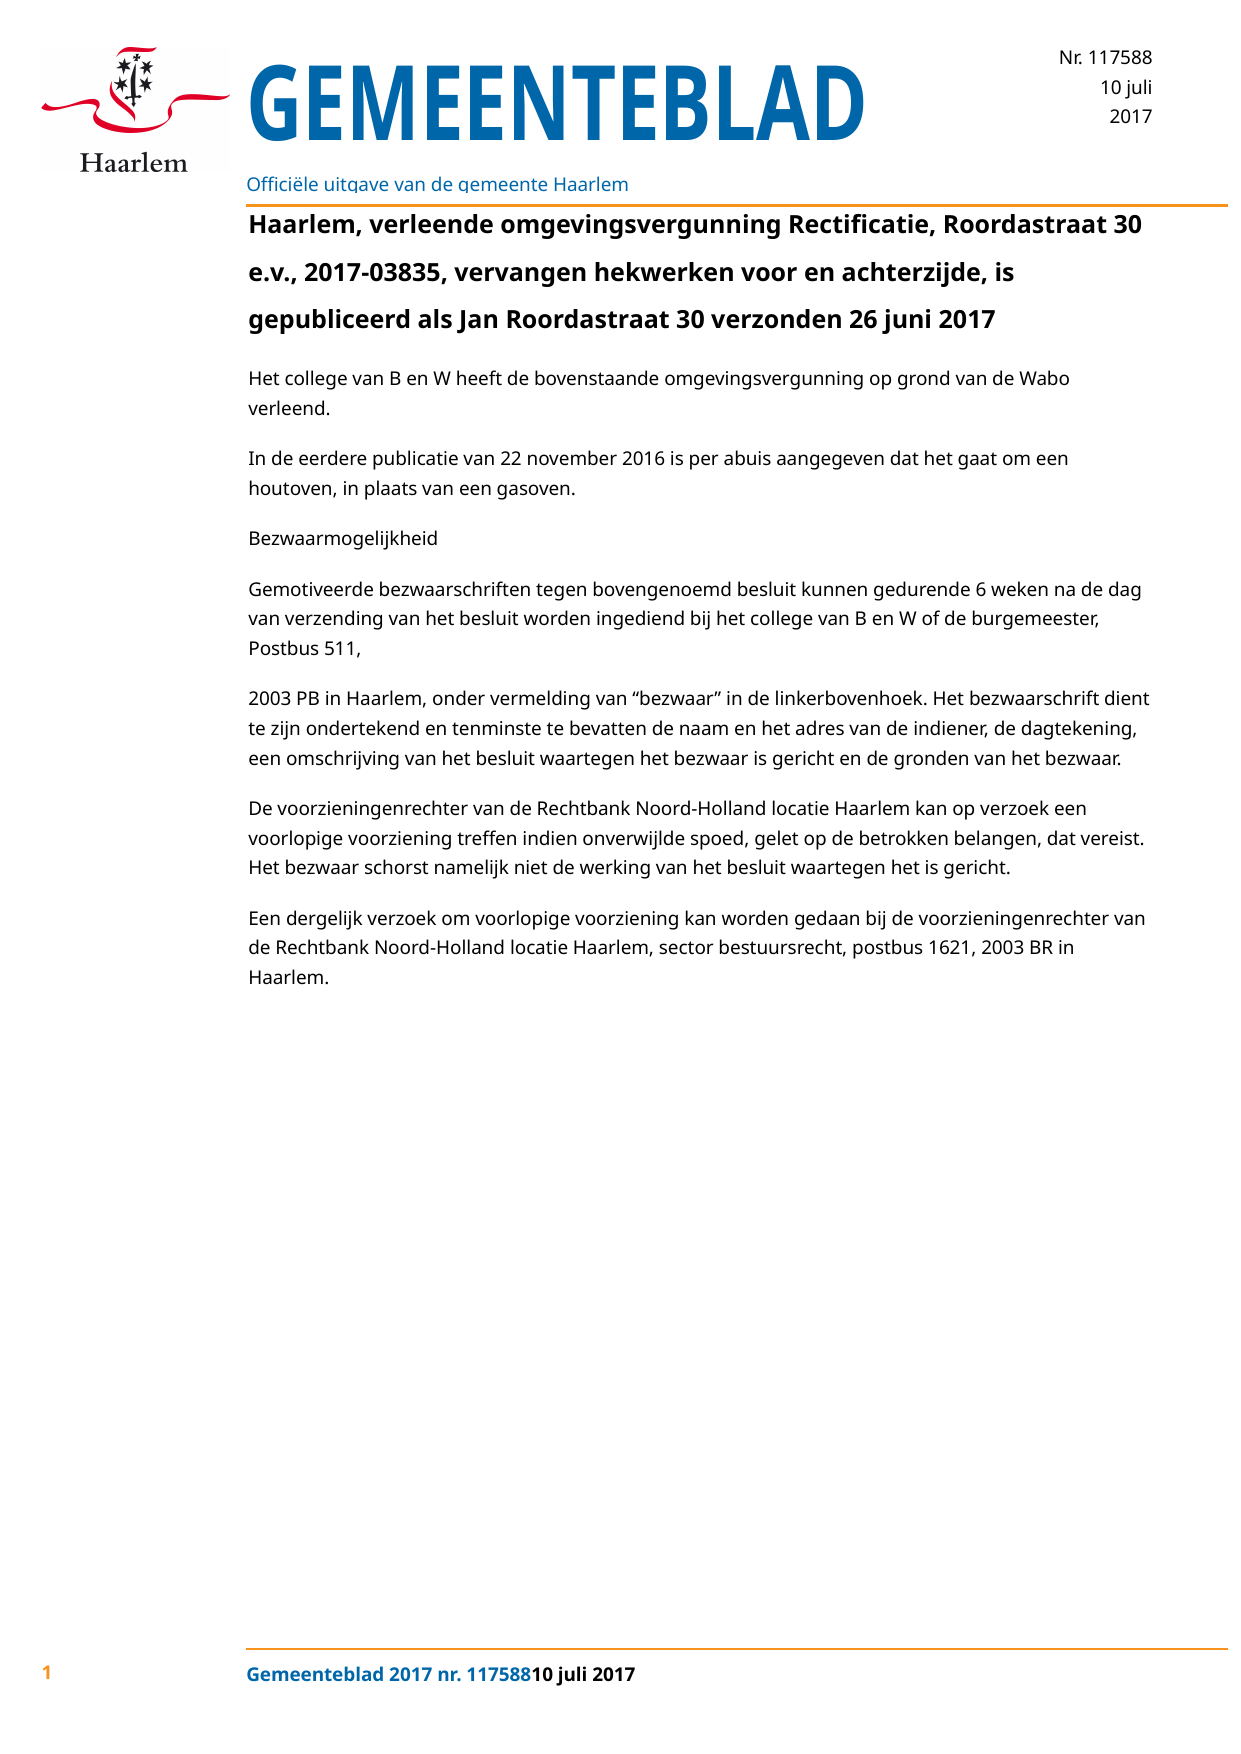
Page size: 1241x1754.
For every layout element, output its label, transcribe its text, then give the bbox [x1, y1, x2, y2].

text Bezwaarmogelijkheid [248, 526, 1152, 551]
text In de eerdere publicatie van 22 november 2016 is per abuis aangegeven dat het gaat om een houtoven, in plaats van een gasoven. [248, 446, 1152, 501]
text Gemotiveerde bezwaarschriften tegen bovengenoemd besluit kunnen gedurende 6 weken na de dag van verzending van het besluit worden ingediend bij het college van B en W of de burgemeester, Postbus 511, [248, 576, 1152, 661]
picture [41, 47, 231, 172]
text Het college van B en W heeft de bovenstaande omgevingsvergunning op grond van de Wabo verleend. [248, 366, 1152, 421]
text Een dergelijk verzoek om voorlopige voorziening kan worden gedaan bij de voorzieningenrechter van de Rechtbank Noord-Holland locatie Haarlem, sector bestuursrecht, postbus 1621, 2003 BR in Haarlem. [248, 905, 1152, 989]
text Haarlem, verleende omgevingsvergunning Rectificatie, Roordastraat 30 e.v., 2017-03835, vervangen hekwerken voor en achterzijde, is gepubliceerd als Jan Roordastraat 30 verzonden 26 juni 2017 [248, 207, 1152, 336]
text De voorzieningenrechter van de Rechtbank Noord-Holland locatie Haarlem kan op verzoek een voorlopige voorziening treffen indien onverwijlde spoed, gelet op de betrokken belangen, dat vereist. Het bezwaar schorst namelijk niet de werking van het besluit waartegen het is gericht. [248, 795, 1152, 880]
text 2003 PB in Haarlem, onder vermelding van “bezwaar” in de linkerbovenhoek. Het bezwaarschrift dient te zijn ondertekend en tenminste te bevatten de naam en het adres van de indiener, de dagtekening, een omschrijving van het besluit waartegen het bezwaar is gericht en de gronden van het bezwaar. [248, 686, 1152, 770]
